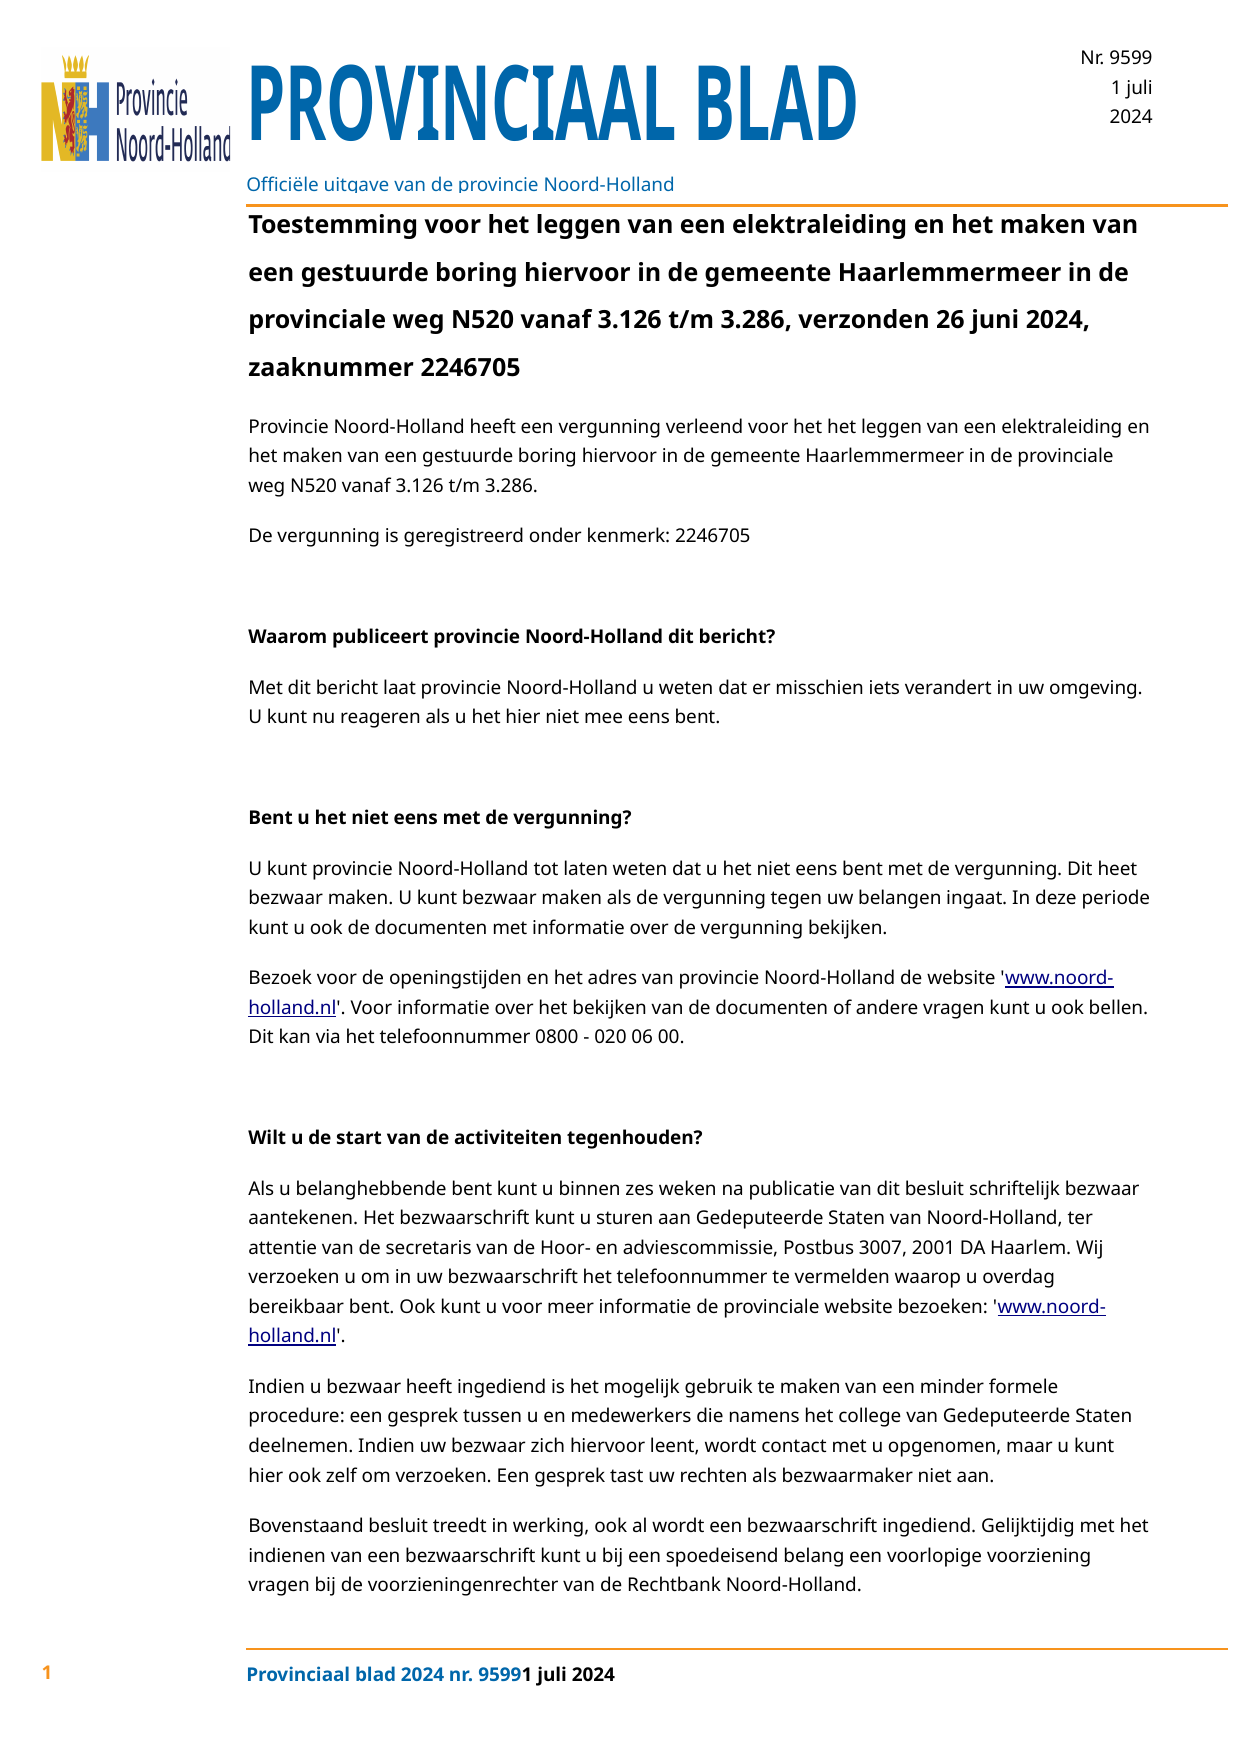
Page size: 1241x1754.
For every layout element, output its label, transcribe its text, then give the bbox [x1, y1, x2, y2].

text Met dit bericht laat provincie Noord-Holland u weten dat er misschien iets verandert in uw omgeving. U kunt nu reageren als u het hier niet mee eens bent. [248, 674, 1152, 729]
text Toestemming voor het leggen van een elektraleiding en het maken van een gestuurde boring hiervoor in de gemeente Haarlemmermeer in de provinciale weg N520 vanaf 3.126 t/m 3.286, verzonden 26 juni 2024, zaaknummer 2246705 [248, 207, 1152, 384]
text Wilt u de start van de activiteiten tegenhouden? [248, 1124, 1152, 1150]
picture [41, 47, 231, 172]
text Bezoek voor de openingstijden en het adres van provincie Noord-Holland de website 'www.noord-holland.nl'. Voor informatie over het bekijken van de documenten of andere vragen kunt u ook bellen. Dit kan via het telefoonnummer 0800 - 020 06 00. [248, 964, 1152, 1049]
text U kunt provincie Noord-Holland tot laten weten dat u het niet eens bent met de vergunning. Dit heet bezwaar maken. U kunt bezwaar maken als de vergunning tegen uw belangen ingaat. In deze periode kunt u ook de documenten met informatie over de vergunning bekijken. [248, 855, 1152, 940]
text Indien u bezwaar heeft ingediend is het mogelijk gebruik te maken van een minder formele procedure: een gesprek tussen u en medewerkers die namens het college van Gedeputeerde Staten deelnemen. Indien uw bezwaar zich hiervoor leent, wordt contact met u opgenomen, maar u kunt hier ook zelf om verzoeken. Een gesprek tast uw rechten als bezwaarmaker niet aan. [248, 1373, 1152, 1488]
text De vergunning is geregistreerd onder kenmerk: 2246705 [248, 523, 1152, 548]
text Waarom publiceert provincie Noord-Holland dit bericht? [248, 623, 1152, 649]
text Provincie Noord-Holland heeft een vergunning verleend voor het het leggen van een elektraleiding en het maken van een gestuurde boring hiervoor in de gemeente Haarlemmermeer in de provinciale weg N520 vanaf 3.126 t/m 3.286. [248, 413, 1152, 498]
text Als u belanghebbende bent kunt u binnen zes weken na publicatie van dit besluit schriftelijk bezwaar aantekenen. Het bezwaarschrift kunt u sturen aan Gedeputeerde Staten van Noord-Holland, ter attentie van de secretaris van de Hoor- en adviescommissie, Postbus 3007, 2001 DA Haarlem. Wij verzoeken u om in uw bezwaarschrift het telefoonnummer te vermelden waarop u overdag bereikbaar bent. Ook kunt u voor meer informatie de provinciale website bezoeken: 'www.noord-holland.nl'. [248, 1175, 1152, 1348]
text Bent u het niet eens met de vergunning? [248, 804, 1152, 830]
text Bovenstaand besluit treedt in werking, ook al wordt een bezwaarschrift ingediend. Gelijktijdig met het indienen van een bezwaarschrift kunt u bij een spoedeisend belang een voorlopige voorziening vragen bij de voorzieningenrechter van de Rechtbank Noord-Holland. [248, 1512, 1152, 1597]
